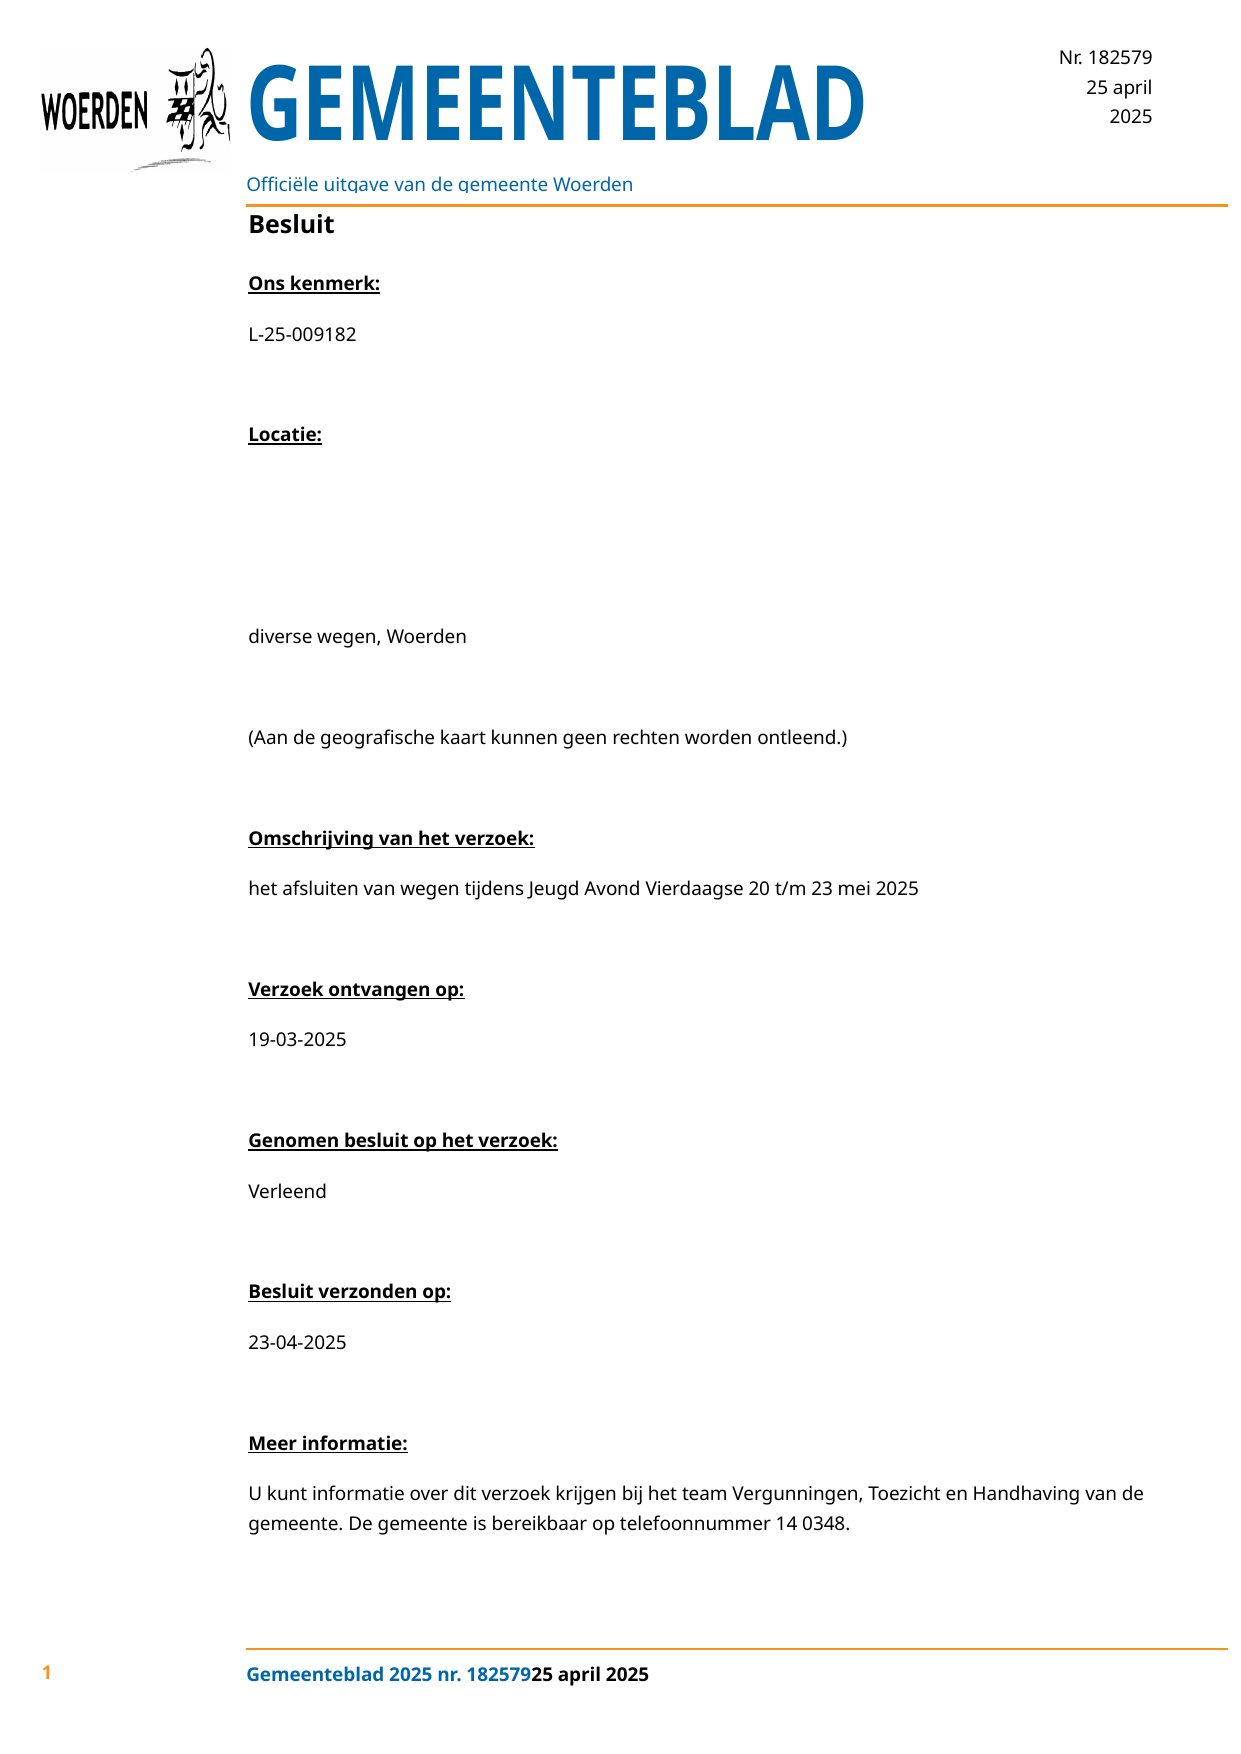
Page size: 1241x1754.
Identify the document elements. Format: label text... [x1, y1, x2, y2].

text 23-04-2025 [248, 1329, 1152, 1355]
text Locatie: [248, 422, 1152, 447]
text Besluit [248, 207, 1152, 241]
text L-25-009182 [248, 321, 1152, 346]
text Verzoek ontvangen op: [248, 976, 1152, 1002]
text Verleend [248, 1178, 1152, 1203]
text het afsluiten van wegen tijdens Jeugd Avond Vierdaagse 20 t/m 23 mei 2025 [248, 875, 1152, 901]
picture [41, 47, 231, 172]
text Ons kenmerk: [248, 270, 1152, 296]
text Meer informatie: [248, 1430, 1152, 1456]
text Genomen besluit op het verzoek: [248, 1127, 1152, 1153]
text (Aan de geografische kaart kunnen geen rechten worden ontleend.) [248, 724, 1152, 750]
text diverse wegen, Woerden [248, 623, 1152, 649]
text Besluit verzonden op: [248, 1279, 1152, 1304]
text Omschrijving van het verzoek: [248, 825, 1152, 851]
text 19-03-2025 [248, 1027, 1152, 1052]
text U kunt informatie over dit verzoek krijgen bij het team Vergunningen, Toezicht en Handhaving van de gemeente. De gemeente is bereikbaar op telefoonnummer 14 0348. [248, 1480, 1152, 1536]
